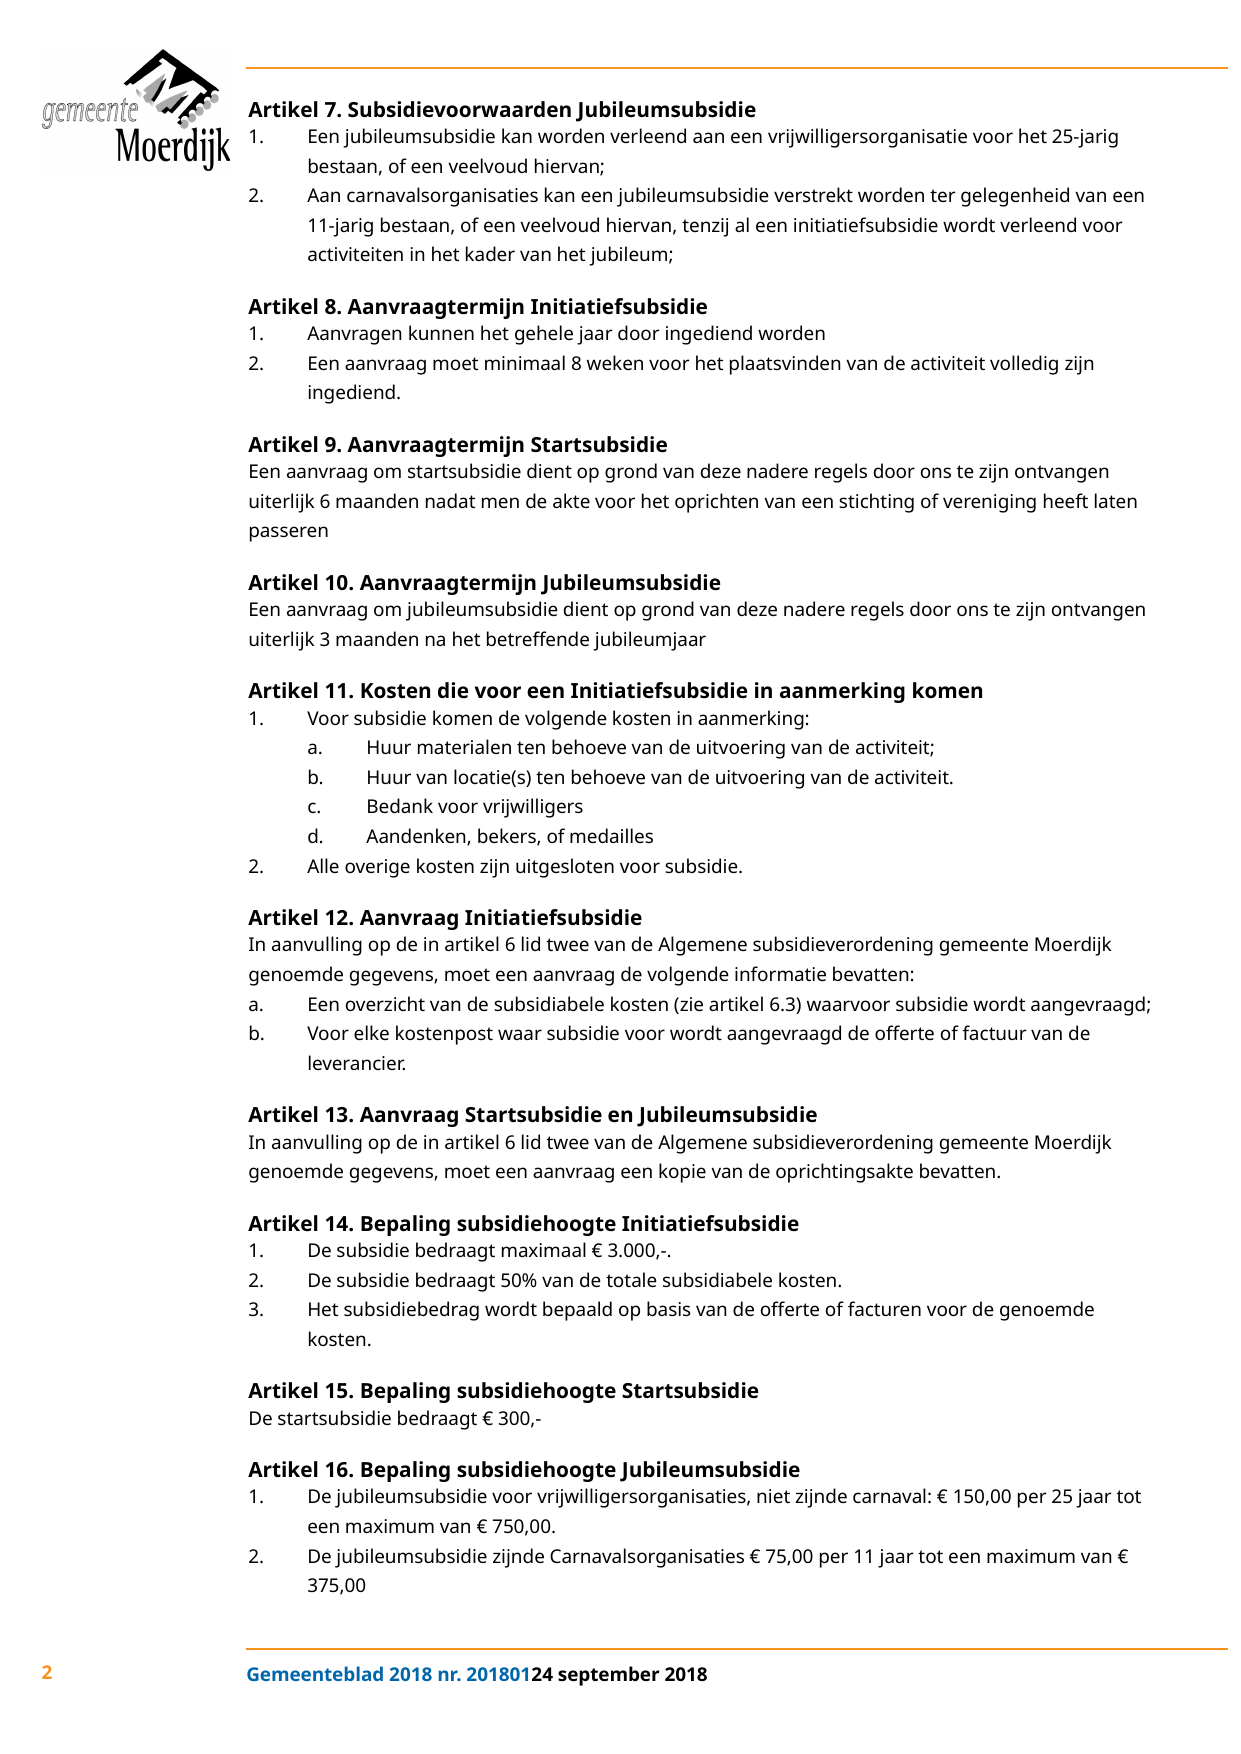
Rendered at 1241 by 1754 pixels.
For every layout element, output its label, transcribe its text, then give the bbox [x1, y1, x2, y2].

text Artikel 15. Bepaling subsidiehoogte Startsubsidie [248, 1376, 1152, 1405]
list Aandenken, bekers, of medailles [307, 823, 1152, 849]
text Artikel 9. Aanvraagtermijn Startsubsidie [248, 430, 1152, 458]
text In aanvulling op de in artikel 6 lid twee van de Algemene subsidieverordening gemeente Moerdijk genoemde gegevens, moet een aanvraag een kopie van de oprichtingsakte bevatten. [248, 1129, 1152, 1184]
text Artikel 8. Aanvraagtermijn Initiatiefsubsidie [248, 292, 1152, 320]
list Een overzicht van de subsidiabele kosten (zie artikel 6.3) waarvoor subsidie wordt aangevraagd; [248, 991, 1152, 1017]
text Artikel 7. Subsidievoorwaarden Jubileumsubsidie [248, 95, 1152, 123]
list Een jubileumsubsidie kan worden verleend aan een vrijwilligersorganisatie voor het 25-jarig bestaan, of een veelvoud hiervan; [248, 123, 1152, 178]
list Huur materialen ten behoeve van de uitvoering van de activiteit; [307, 734, 1152, 760]
list Alle overige kosten zijn uitgesloten voor subsidie. [248, 853, 1152, 878]
list De jubileumsubsidie voor vrijwilligersorganisaties, niet zijnde carnaval: € 150,00 per 25 jaar tot een maximum van € 750,00. [248, 1484, 1152, 1539]
list Huur van locatie(s) ten behoeve van de uitvoering van de activiteit. [307, 764, 1152, 790]
list Aan carnavalsorganisaties kan een jubileumsubsidie verstrekt worden ter gelegenheid van een 11-jarig bestaan, of een veelvoud hiervan, tenzij al een initiatiefsubsidie wordt verleend voor activiteiten in het kader van het jubileum; [248, 182, 1152, 267]
text Artikel 16. Bepaling subsidiehoogte Jubileumsubsidie [248, 1455, 1152, 1484]
list Bedank voor vrijwilligers [307, 794, 1152, 819]
list De subsidie bedraagt maximaal € 3.000,-. [248, 1237, 1152, 1263]
list Een aanvraag moet minimaal 8 weken voor het plaatsvinden van de activiteit volledig zijn ingediend. [248, 350, 1152, 405]
list De jubileumsubsidie zijnde Carnavalsorganisaties € 75,00 per 11 jaar tot een maximum van € 375,00 [248, 1543, 1152, 1598]
text Een aanvraag om startsubsidie dient op grond van deze nadere regels door ons te zijn ontvangen uiterlijk 6 maanden nadat men de akte voor het oprichten van een stichting of vereniging heeft laten passeren [248, 458, 1152, 543]
text Artikel 13. Aanvraag Startsubsidie en Jubileumsubsidie [248, 1100, 1152, 1129]
text Artikel 11. Kosten die voor een Initiatiefsubsidie in aanmerking komen [248, 676, 1152, 705]
picture [41, 47, 231, 172]
list Voor elke kostenpost waar subsidie voor wordt aangevraagd de offerte of factuur van de leverancier. [248, 1020, 1152, 1076]
text Een aanvraag om jubileumsubsidie dient op grond van deze nadere regels door ons te zijn ontvangen uiterlijk 3 maanden na het betreffende jubileumjaar [248, 596, 1152, 652]
text Artikel 12. Aanvraag Initiatiefsubsidie [248, 903, 1152, 932]
text Artikel 10. Aanvraagtermijn Jubileumsubsidie [248, 568, 1152, 596]
list Voor subsidie komen de volgende kosten in aanmerking: [248, 705, 1152, 731]
list Aanvragen kunnen het gehele jaar door ingediend worden [248, 320, 1152, 346]
list De subsidie bedraagt 50% van de totale subsidiabele kosten. [248, 1267, 1152, 1293]
list Het subsidiebedrag wordt bepaald op basis van de offerte of facturen voor de genoemde kosten. [248, 1296, 1152, 1352]
text De startsubsidie bedraagt € 300,- [248, 1405, 1152, 1431]
text Artikel 14. Bepaling subsidiehoogte Initiatiefsubsidie [248, 1209, 1152, 1237]
text In aanvulling op de in artikel 6 lid twee van de Algemene subsidieverordening gemeente Moerdijk genoemde gegevens, moet een aanvraag de volgende informatie bevatten: [248, 932, 1152, 987]
